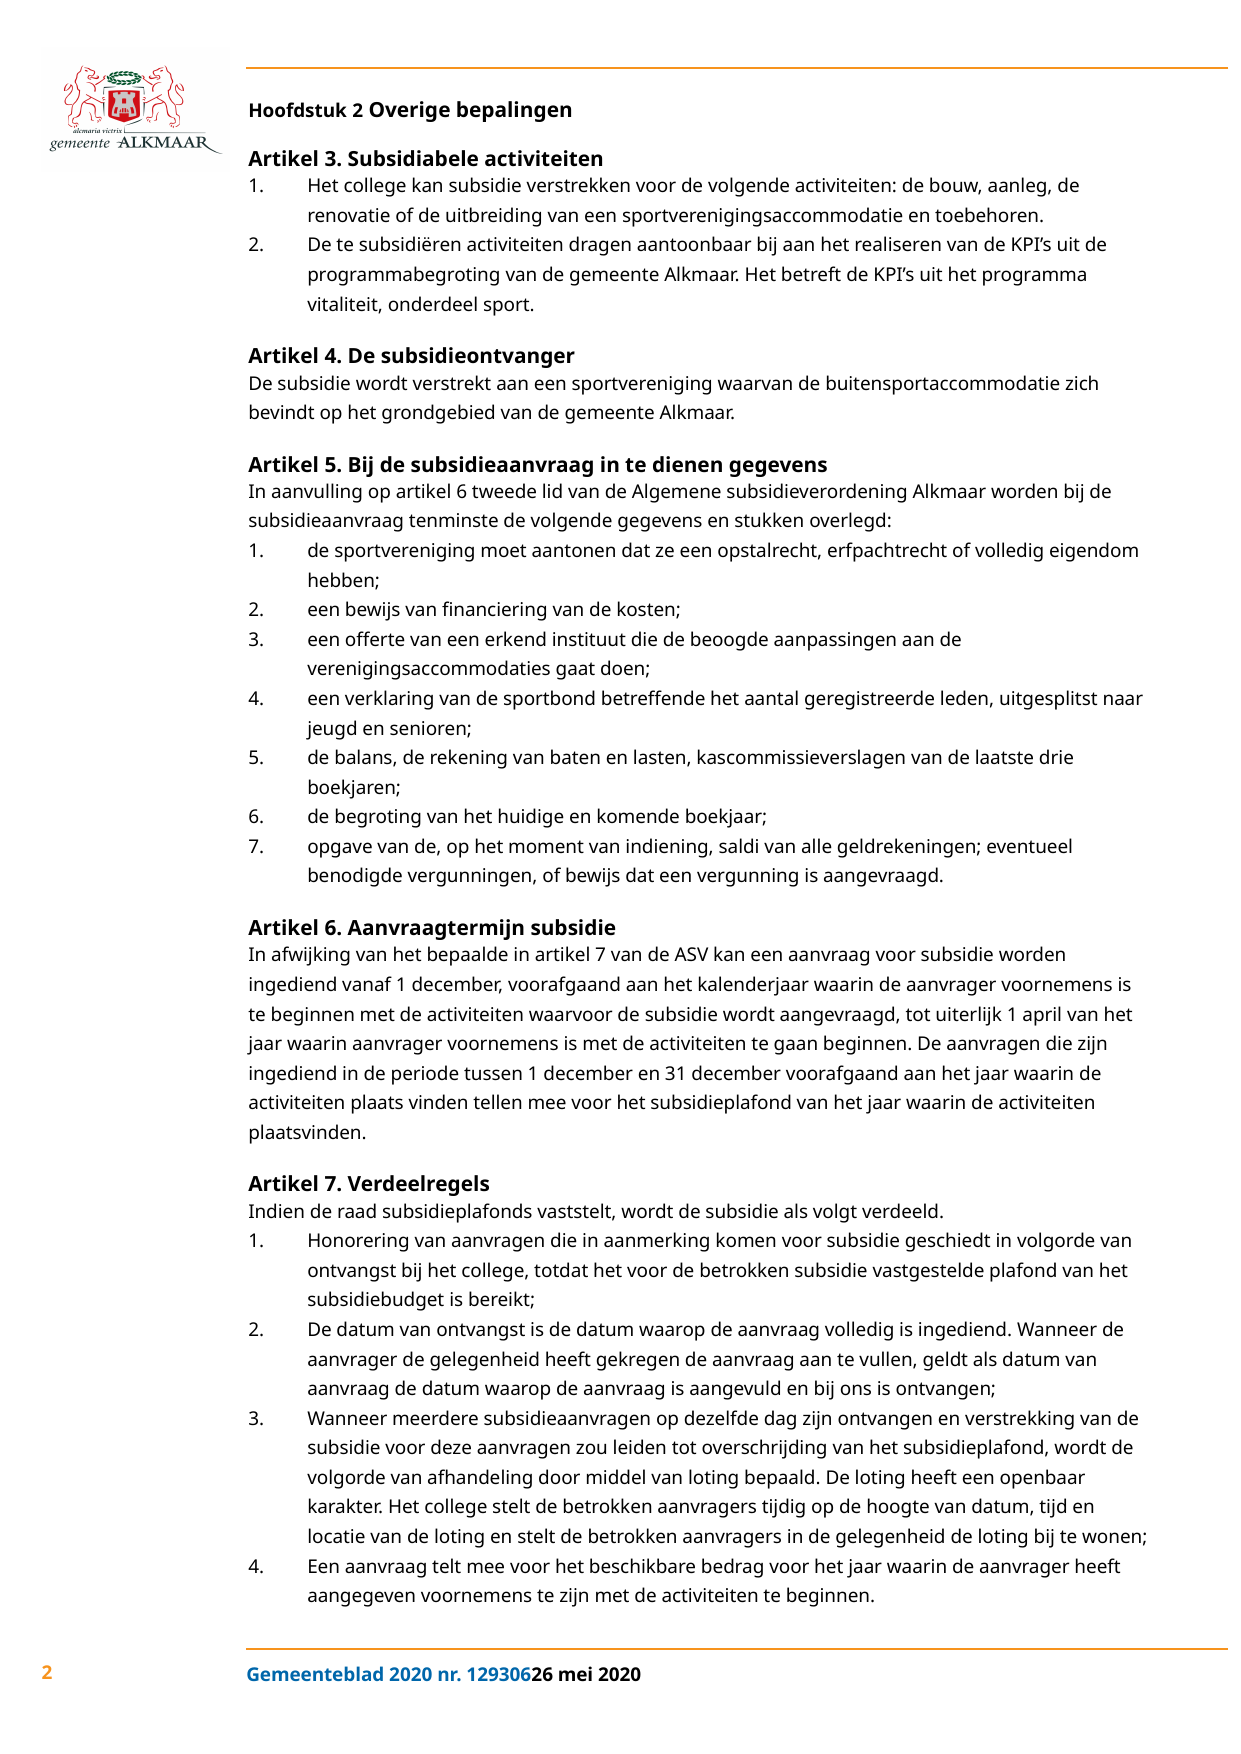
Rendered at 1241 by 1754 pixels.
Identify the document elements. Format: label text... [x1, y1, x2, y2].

list Het college kan subsidie verstrekken voor de volgende activiteiten: de bouw, aanleg, de renovatie of de uitbreiding van een sportverenigingsaccommodatie en toebehoren. [248, 172, 1152, 228]
list de begroting van het huidige en komende boekjaar; [248, 803, 1152, 829]
list De te subsidiëren activiteiten dragen aantoonbaar bij aan het realiseren van de KPI’s uit de programmabegroting van de gemeente Alkmaar. Het betreft de KPI’s uit het programma vitaliteit, onderdeel sport. [248, 232, 1152, 317]
picture [41, 47, 231, 172]
list opgave van de, op het moment van indiening, saldi van alle geldrekeningen; eventueel benodigde vergunningen, of bewijs dat een vergunning is aangevraagd. [248, 833, 1152, 888]
text Indien de raad subsidieplafonds vaststelt, wordt de subsidie als volgt verdeeld. [248, 1198, 1152, 1224]
list de sportvereniging moet aantonen dat ze een opstalrecht, erfpachtrecht of volledig eigendom hebben; [248, 537, 1152, 593]
text Artikel 5. Bij de subsidieaanvraag in te dienen gegevens [248, 450, 1152, 478]
list Een aanvraag telt mee voor het beschikbare bedrag voor het jaar waarin de aanvrager heeft aangegeven voornemens te zijn met de activiteiten te beginnen. [248, 1553, 1152, 1608]
text Artikel 6. Aanvraagtermijn subsidie [248, 913, 1152, 942]
list een offerte van een erkend instituut die de beoogde aanpassingen aan de verenigingsaccommodaties gaat doen; [248, 626, 1152, 681]
list Honorering van aanvragen die in aanmerking komen voor subsidie geschiedt in volgorde van ontvangst bij het college, totdat het voor de betrokken subsidie vastgestelde plafond van het subsidiebudget is bereikt; [248, 1227, 1152, 1312]
list een bewijs van financiering van de kosten; [248, 596, 1152, 622]
list Wanneer meerdere subsidieaanvragen op dezelfde dag zijn ontvangen en verstrekking van de subsidie voor deze aanvragen zou leiden tot overschrijding van het subsidieplafond, wordt de volgorde van afhandeling door middel van loting bepaald. De loting heeft een openbaar karakter. Het college stelt de betrokken aanvragers tijdig op de hoogte van datum, tijd en locatie van de loting en stelt de betrokken aanvragers in de gelegenheid de loting bij te wonen; [248, 1405, 1152, 1549]
text Artikel 4. De subsidieontvanger [248, 341, 1152, 370]
text Hoofdstuk 2 Overige bepalingen [248, 95, 1152, 123]
text De subsidie wordt verstrekt aan een sportvereniging waarvan de buitensportaccommodatie zich bevindt op het grondgebied van de gemeente Alkmaar. [248, 370, 1152, 425]
text In aanvulling op artikel 6 tweede lid van de Algemene subsidieverordening Alkmaar worden bij de subsidieaanvraag tenminste de volgende gegevens en stukken overlegd: [248, 478, 1152, 533]
text Artikel 3. Subsidiabele activiteiten [248, 144, 1152, 172]
text In afwijking van het bepaalde in artikel 7 van de ASV kan een aanvraag voor subsidie worden ingediend vanaf 1 december, voorafgaand aan het kalenderjaar waarin de aanvrager voornemens is te beginnen met de activiteiten waarvoor de subsidie wordt aangevraagd, tot uiterlijk 1 april van het jaar waarin aanvrager voornemens is met de activiteiten te gaan beginnen. De aanvragen die zijn ingediend in de periode tussen 1 december en 31 december voorafgaand aan het jaar waarin de activiteiten plaats vinden tellen mee voor het subsidieplafond van het jaar waarin de activiteiten plaatsvinden. [248, 942, 1152, 1145]
list de balans, de rekening van baten en lasten, kascommissieverslagen van de laatste drie boekjaren; [248, 744, 1152, 800]
list De datum van ontvangst is de datum waarop de aanvraag volledig is ingediend. Wanneer de aanvrager de gelegenheid heeft gekregen de aanvraag aan te vullen, geldt als datum van aanvraag de datum waarop de aanvraag is aangevuld en bij ons is ontvangen; [248, 1316, 1152, 1401]
text Artikel 7. Verdeelregels [248, 1169, 1152, 1198]
list een verklaring van de sportbond betreffende het aantal geregistreerde leden, uitgesplitst naar jeugd en senioren; [248, 685, 1152, 741]
